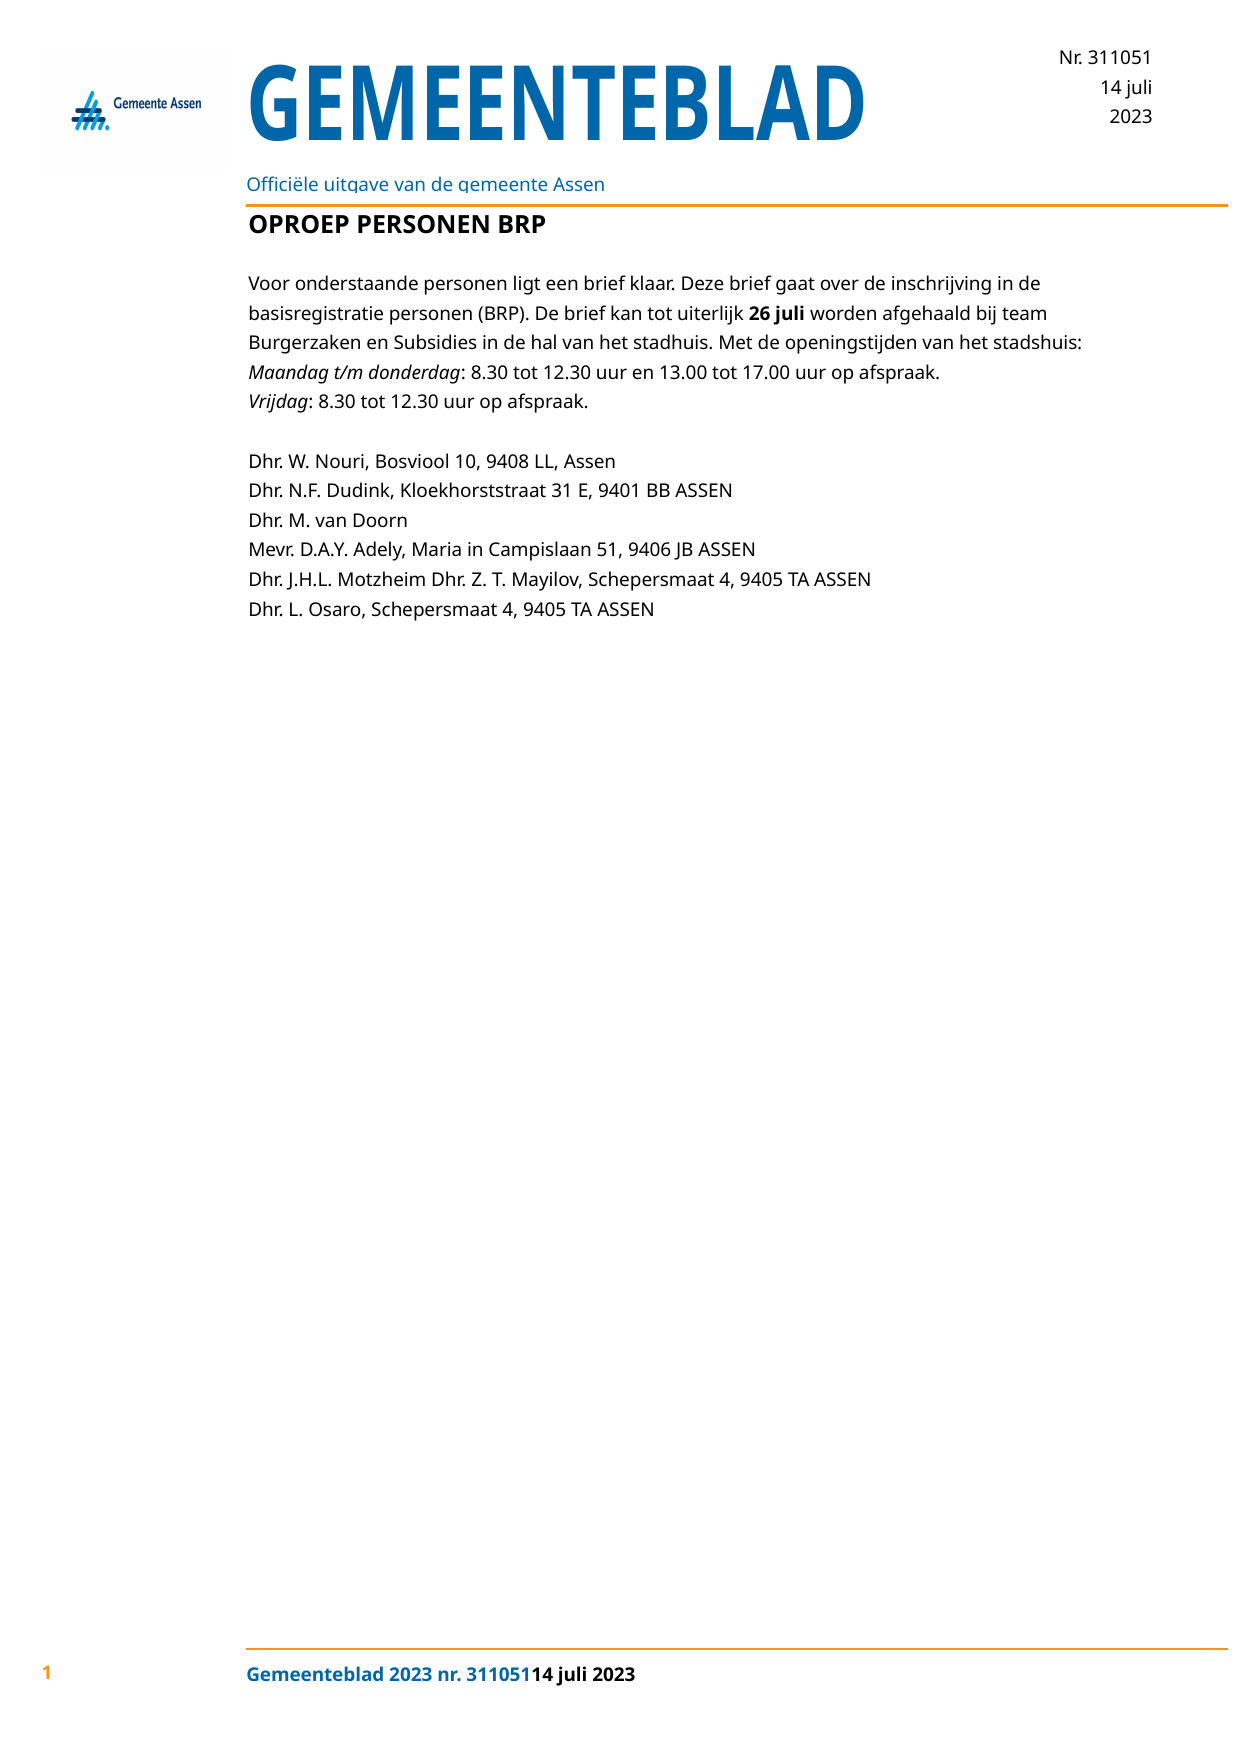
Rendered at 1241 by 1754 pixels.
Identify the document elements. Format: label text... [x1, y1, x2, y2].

text Dhr. N.F. Dudink, Kloekhorststraat 31 E, 9401 BB ASSEN [248, 477, 1152, 503]
text Mevr. D.A.Y. Adely, Maria in Campislaan 51, 9406 JB ASSEN [248, 537, 1152, 562]
text OPROEP PERSONEN BRP [248, 207, 1152, 241]
text Dhr. M. van Doorn [248, 507, 1152, 533]
text Dhr. L. Osaro, Schepersmaat 4, 9405 TA ASSEN [248, 596, 1152, 621]
text Vrijdag: 8.30 tot 12.30 uur op afspraak. [248, 389, 1152, 414]
text Maandag t/m donderdag: 8.30 tot 12.30 uur en 13.00 tot 17.00 uur op afspraak. [248, 359, 1152, 385]
text Voor onderstaande personen ligt een brief klaar. Deze brief gaat over de inschrijving in de basisregistratie personen (BRP). De brief kan tot uiterlijk 26 juli worden afgehaald bij team Burgerzaken en Subsidies in de hal van het stadhuis. Met de openingstijden van het stadshuis: [248, 270, 1152, 355]
text Dhr. W. Nouri, Bosviool 10, 9408 LL, Assen [248, 448, 1152, 473]
picture [41, 47, 231, 172]
text Dhr. J.H.L. Motzheim Dhr. Z. T. Mayilov, Schepersmaat 4, 9405 TA ASSEN [248, 566, 1152, 592]
